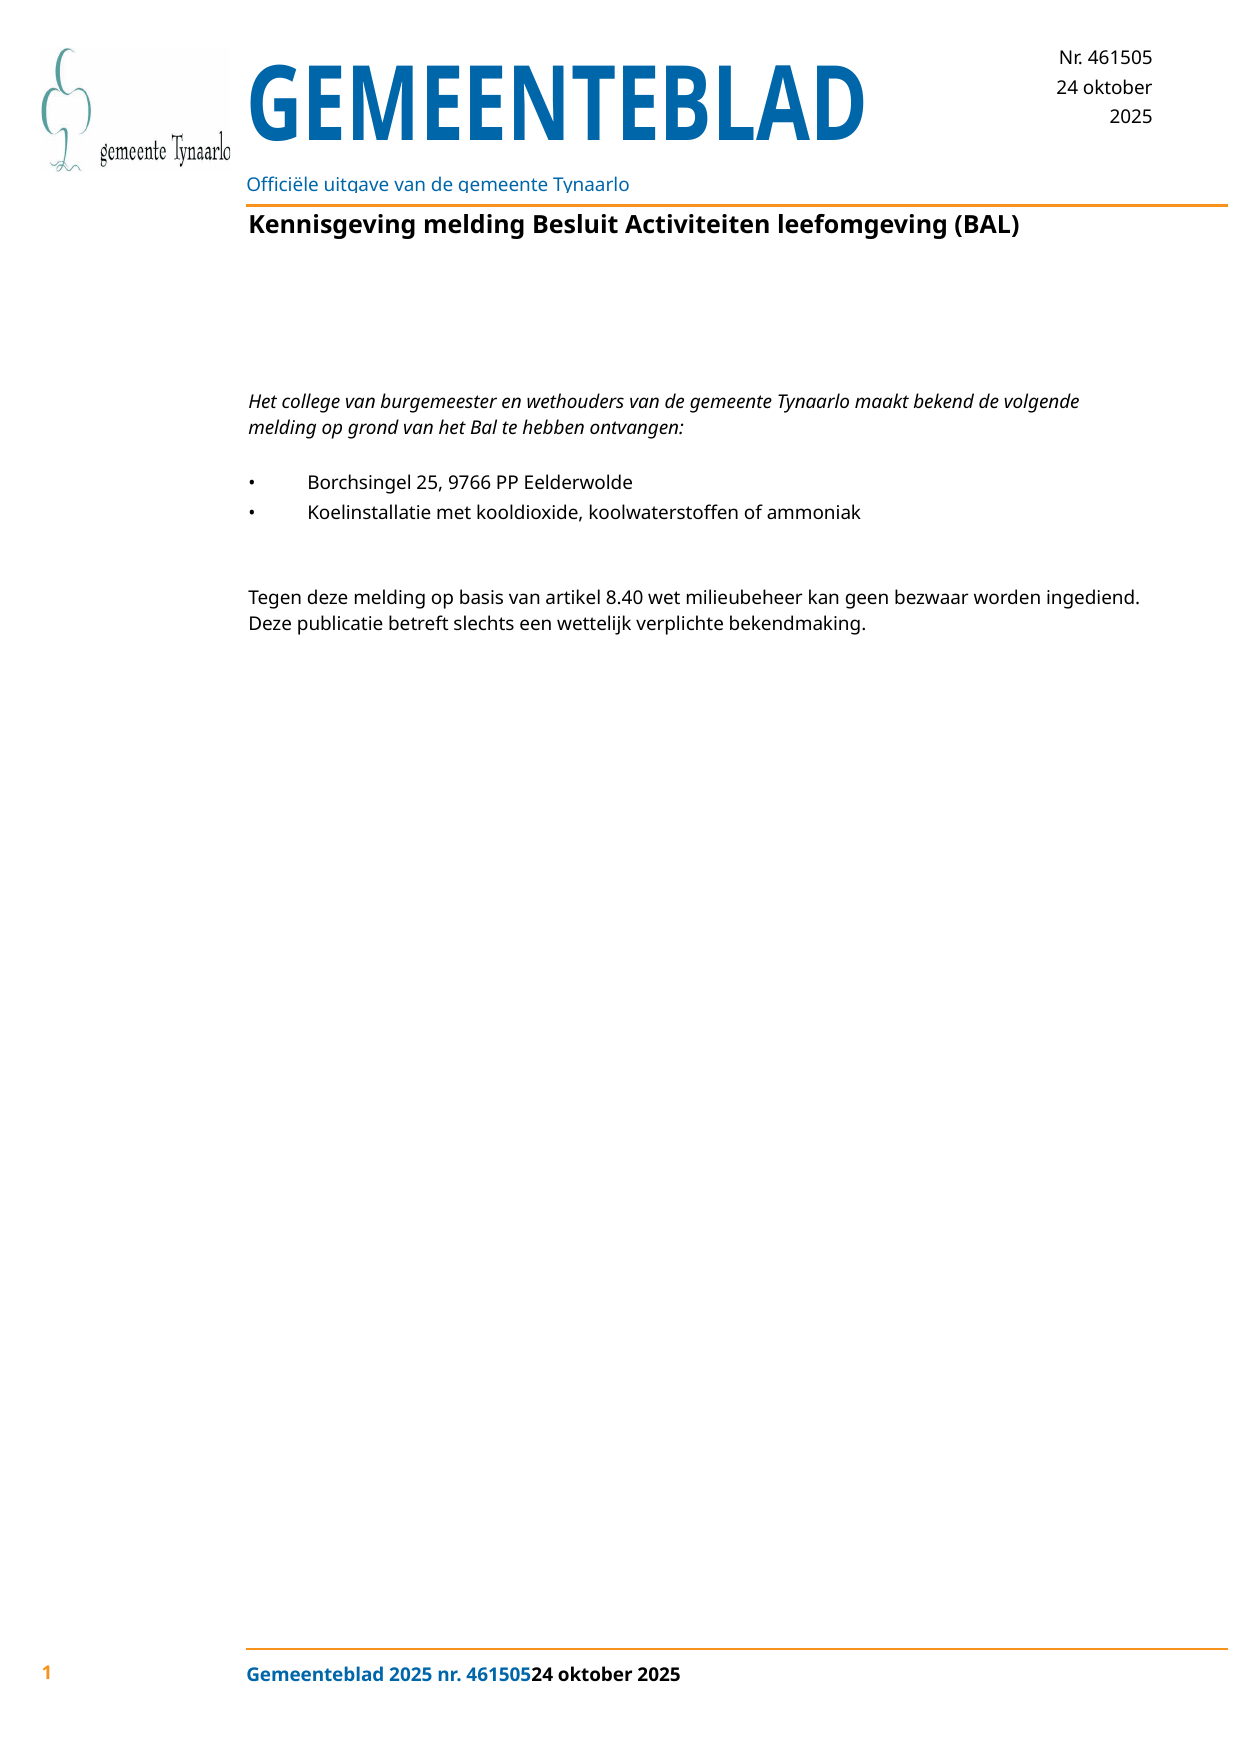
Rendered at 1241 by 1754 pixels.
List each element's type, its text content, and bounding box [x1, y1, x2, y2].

list Koelinstallatie met kooldioxide, koolwaterstoffen of ammoniak [248, 499, 1152, 525]
picture [41, 47, 231, 172]
list Borchsingel 25, 9766 PP Eelderwolde [248, 469, 1152, 495]
text Tegen deze melding op basis van artikel 8.40 wet milieubeheer kan geen bezwaar worden ingediend. Deze publicatie betreft slechts een wettelijk verplichte bekendmaking. [248, 584, 1152, 635]
text Kennisgeving melding Besluit Activiteiten leefomgeving (BAL) [248, 207, 1152, 241]
text Het college van burgemeester en wethouders van de gemeente Tynaarlo maakt bekend de volgende melding op grond van het Bal te hebben ontvangen: [248, 388, 1152, 440]
